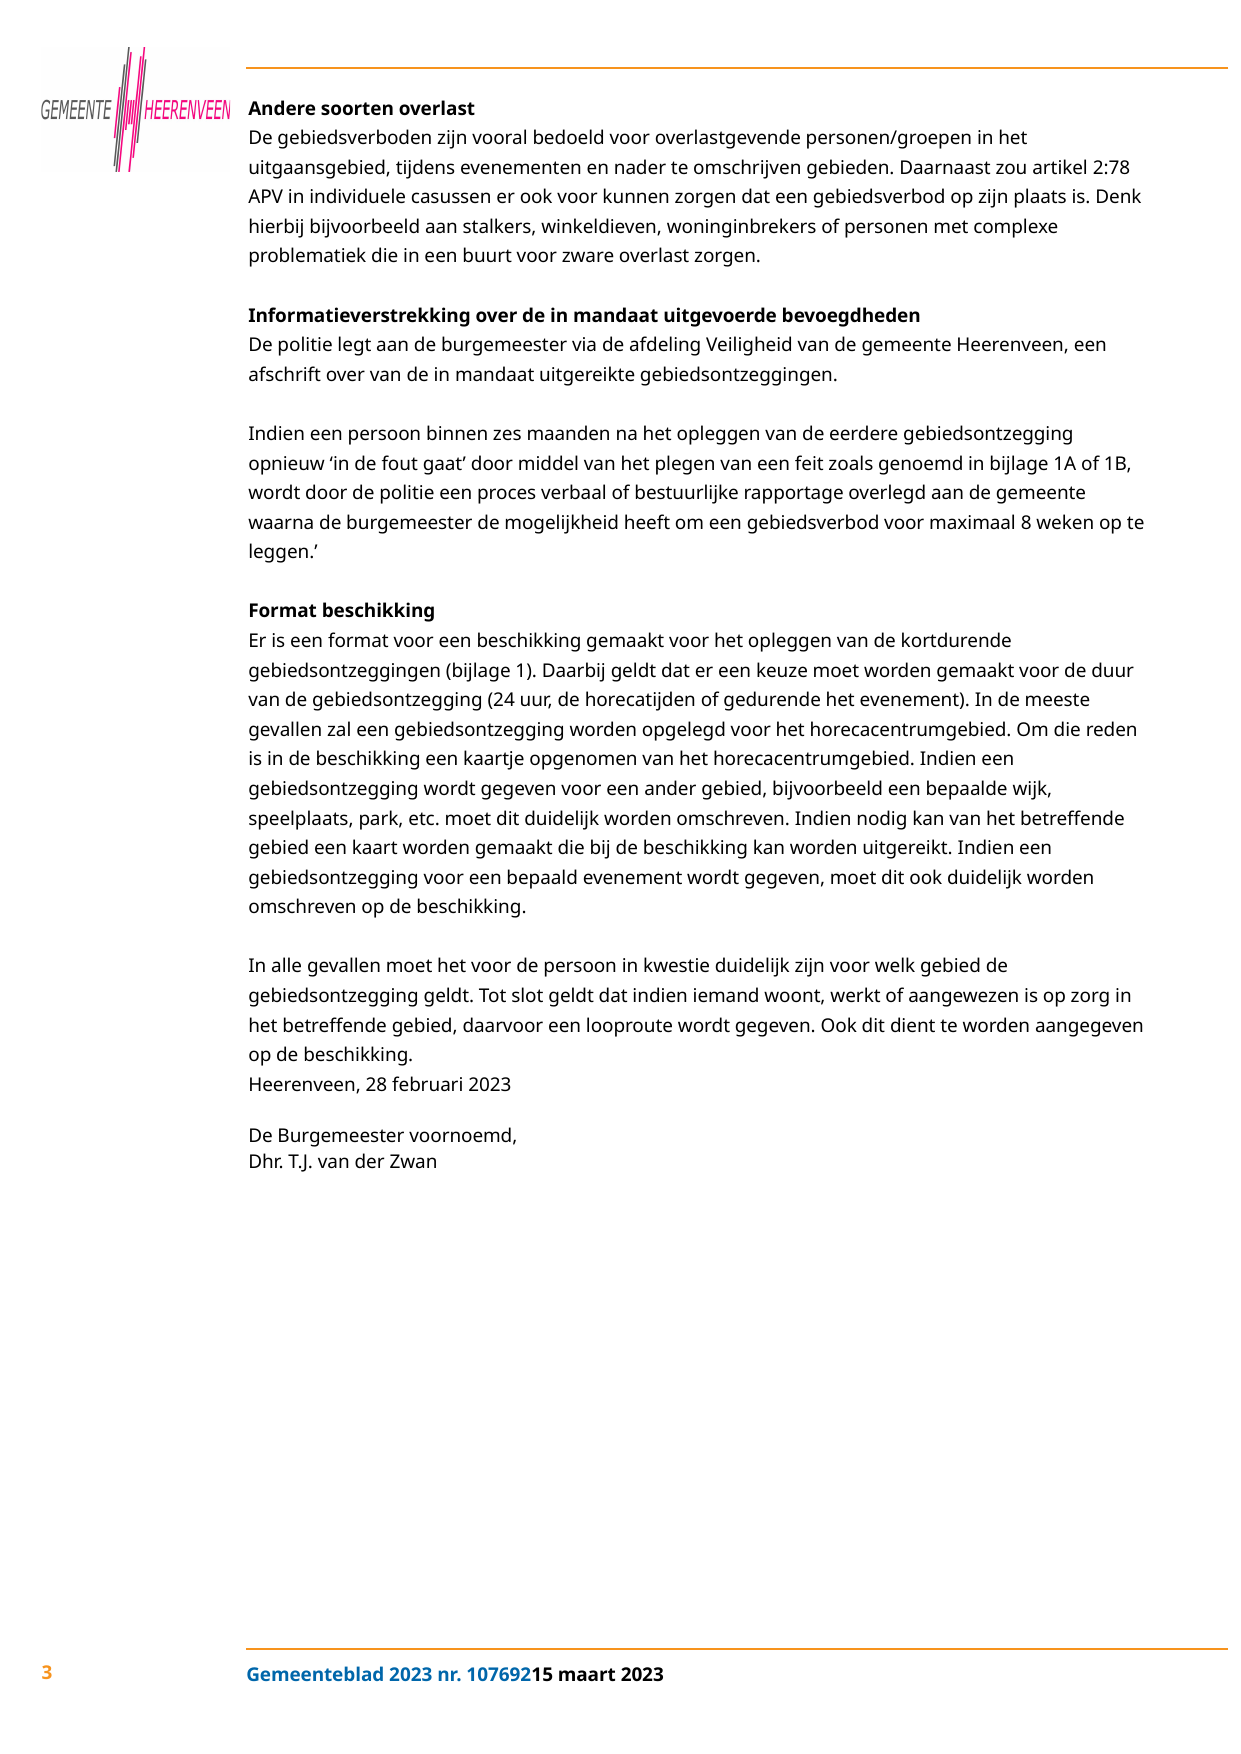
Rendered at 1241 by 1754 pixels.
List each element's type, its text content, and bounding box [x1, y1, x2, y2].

text Er is een format voor een beschikking gemaakt voor het opleggen van de kortdurende gebiedsontzeggingen (bijlage 1). Daarbij geldt dat er een keuze moet worden gemaakt voor de duur van de gebiedsontzegging (24 uur, de horecatijden of gedurende het evenement). In de meeste gevallen zal een gebiedsontzegging worden opgelegd voor het horecacentrumgebied. Om die reden is in de beschikking een kaartje opgenomen van het horecacentrumgebied. Indien een gebiedsontzegging wordt gegeven voor een ander gebied, bijvoorbeeld een bepaalde wijk, speelplaats, park, etc. moet dit duidelijk worden omschreven. Indien nodig kan van het betreffende gebied een kaart worden gemaakt die bij de beschikking kan worden uitgereikt. Indien een gebiedsontzegging voor een bepaald evenement wordt gegeven, moet dit ook duidelijk worden omschreven op de beschikking. [248, 627, 1152, 919]
text Indien een persoon binnen zes maanden na het opleggen van de eerdere gebiedsontzegging opnieuw ‘in de fout gaat’ door middel van het plegen van een feit zoals genoemd in bijlage 1A of 1B, wordt door de politie een proces verbaal of bestuurlijke rapportage overlegd aan de gemeente waarna de burgemeester de mogelijkheid heeft om een gebiedsverbod voor maximaal 8 weken op te leggen.’ [248, 420, 1152, 564]
text Format beschikking [248, 598, 1152, 623]
text Dhr. T.J. van der Zwan [248, 1148, 1152, 1174]
text Informatieverstrekking over de in mandaat uitgevoerde bevoegdheden [248, 302, 1152, 328]
text In alle gevallen moet het voor de persoon in kwestie duidelijk zijn voor welk gebied de gebiedsontzegging geldt. Tot slot geldt dat indien iemand woont, werkt of aangewezen is op zorg in het betreffende gebied, daarvoor een looproute wordt gegeven. Ook dit dient te worden aangegeven op de beschikking. [248, 953, 1152, 1067]
text De Burgemeester voornoemd, [248, 1122, 1152, 1148]
text Heerenveen, 28 februari 2023 [248, 1071, 1152, 1097]
text De politie legt aan de burgemeester via de afdeling Veiligheid van de gemeente Heerenveen, een afschrift over van de in mandaat uitgereikte gebiedsontzeggingen. [248, 331, 1152, 387]
text De gebiedsverboden zijn vooral bedoeld voor overlastgevende personen/groepen in het uitgaansgebied, tijdens evenementen en nader te omschrijven gebieden. Daarnaast zou artikel 2:78 APV in individuele casussen er ook voor kunnen zorgen dat een gebiedsverbod op zijn plaats is. Denk hierbij bijvoorbeeld aan stalkers, winkeldieven, woninginbrekers of personen met complexe problematiek die in een buurt voor zware overlast zorgen. [248, 124, 1152, 268]
picture [41, 47, 231, 172]
text Andere soorten overlast [248, 95, 1152, 121]
